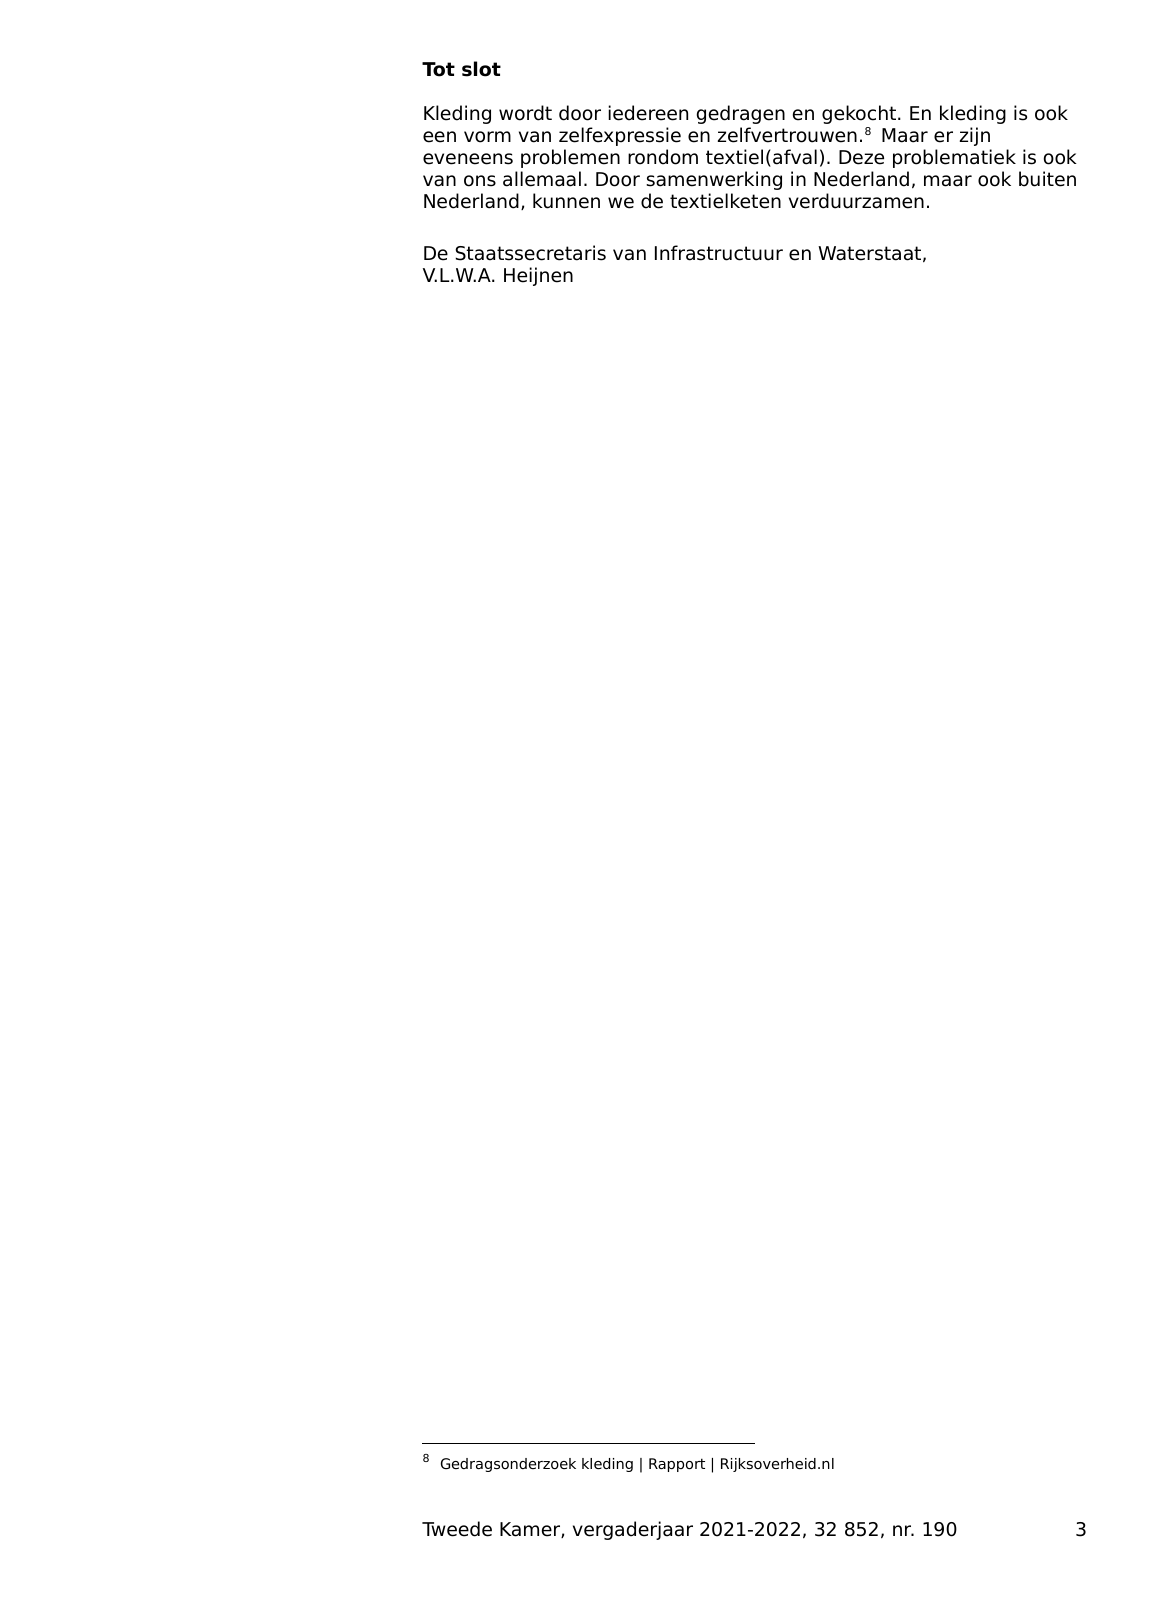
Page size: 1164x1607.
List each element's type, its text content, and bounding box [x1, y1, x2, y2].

subtitle Tot slot [422, 59, 1087, 81]
text Gedragsonderzoek kleding | Rapport | Rijksoverheid.nl [422, 1452, 1087, 1474]
text Kleding wordt door iedereen gedragen en gekocht. En kleding is ook een vorm van zelfexpressie en zelfvertrouwen. Maar er zijn eveneens problemen rondom textiel(afval). Deze problematiek is ook van ons allemaal. Door samenwerking in Nederland, maar ook buiten Nederland, kunnen we de textielketen verduurzamen. [422, 103, 1087, 213]
text De Staatssecretaris van Infrastructuur en Waterstaat, V.L.W.A. Heijnen [422, 243, 1087, 287]
